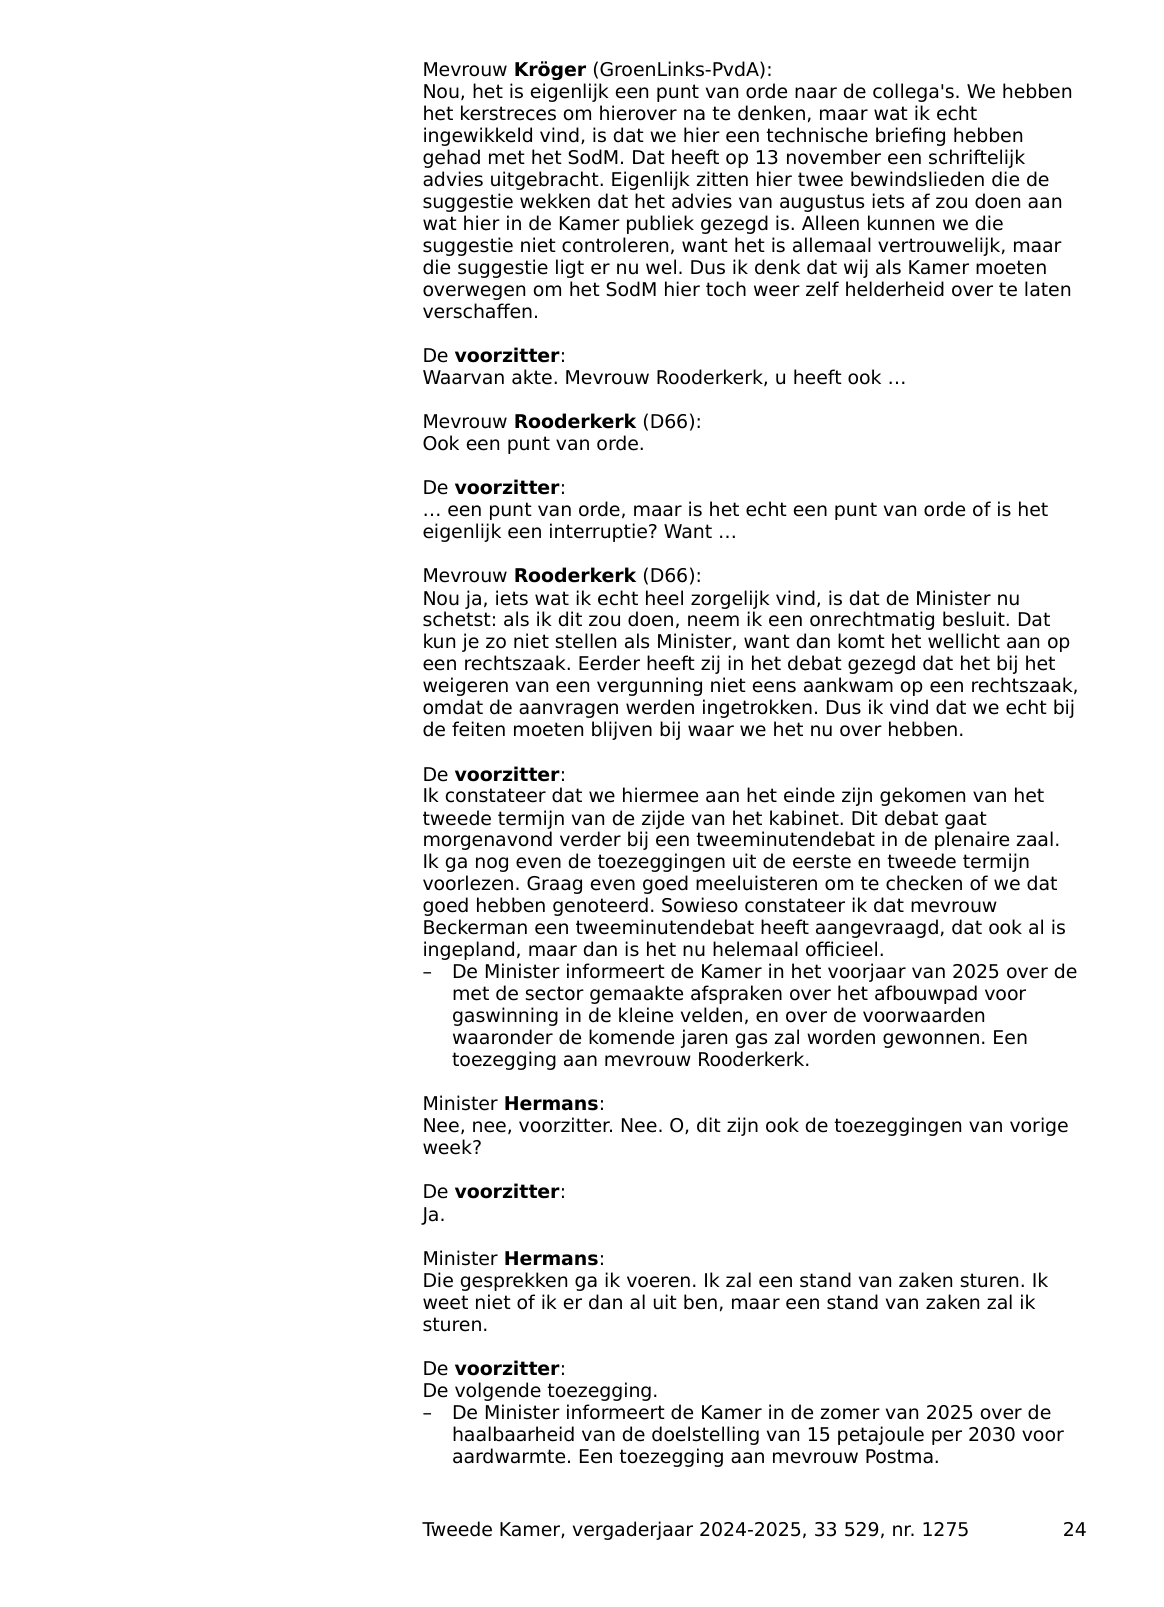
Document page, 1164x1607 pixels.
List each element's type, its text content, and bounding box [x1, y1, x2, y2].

text Mevrouw Kröger (GroenLinks-PvdA): [422, 59, 1087, 81]
text – De Minister informeert de Kamer in het voorjaar van 2025 over de met de sector gemaakte afspraken over het afbouwpad voor gaswinning in de kleine velden, en over de voorwaarden waaronder de komende jaren gas zal worden gewonnen. Een toezegging aan mevrouw Rooderkerk. [422, 961, 1087, 1071]
text Waarvan akte. Mevrouw Rooderkerk, u heeft ook … [422, 367, 1087, 389]
text Minister Hermans: [422, 1248, 1087, 1269]
text Mevrouw Rooderkerk (D66): [422, 565, 1087, 587]
text Mevrouw Rooderkerk (D66): [422, 411, 1087, 433]
text De voorzitter: [422, 345, 1087, 367]
text Nee, nee, voorzitter. Nee. O, dit zijn ook de toezeggingen van vorige week? [422, 1115, 1087, 1159]
text … een punt van orde, maar is het echt een punt van orde of is het eigenlijk een interruptie? Want … [422, 499, 1087, 543]
text Nou ja, iets wat ik echt heel zorgelijk vind, is dat de Minister nu schetst: als ik dit zou doen, neem ik een onrechtmatig besluit. Dat kun je zo niet stellen als Minister, want dan komt het wellicht aan op een rechtszaak. Eerder heeft zij in het debat gezegd dat het bij het weigeren van een vergunning niet eens aankwam op een rechtszaak, omdat de aanvragen werden ingetrokken. Dus ik vind dat we echt bij de feiten moeten blijven bij waar we het nu over hebben. [422, 587, 1087, 741]
text Minister Hermans: [422, 1093, 1087, 1115]
text Ik constateer dat we hiermee aan het einde zijn gekomen van het tweede termijn van de zijde van het kabinet. Dit debat gaat morgenavond verder bij een tweeminutendebat in de plenaire zaal. [422, 785, 1087, 851]
text – De Minister informeert de Kamer in de zomer van 2025 over de haalbaarheid van de doelstelling van 15 petajoule per 2030 voor aardwarmte. Een toezegging aan mevrouw Postma. [422, 1402, 1087, 1468]
text Ja. [422, 1203, 1087, 1225]
text De voorzitter: [422, 1358, 1087, 1380]
text De voorzitter: [422, 1181, 1087, 1203]
text Die gesprekken ga ik voeren. Ik zal een stand van zaken sturen. Ik weet niet of ik er dan al uit ben, maar een stand van zaken zal ik sturen. [422, 1269, 1087, 1336]
text De voorzitter: [422, 477, 1087, 499]
text De voorzitter: [422, 763, 1087, 785]
text Ook een punt van orde. [422, 433, 1087, 455]
text Ik ga nog even de toezeggingen uit de eerste en tweede termijn voorlezen. Graag even goed meeluisteren om te checken of we dat goed hebben genoteerd. Sowieso constateer ik dat mevrouw Beckerman een tweeminutendebat heeft aangevraagd, dat ook al is ingepland, maar dan is het nu helemaal officieel. [422, 851, 1087, 961]
text De volgende toezegging. [422, 1380, 1087, 1402]
text Nou, het is eigenlijk een punt van orde naar de collega's. We hebben het kerstreces om hierover na te denken, maar wat ik echt ingewikkeld vind, is dat we hier een technische briefing hebben gehad met het SodM. Dat heeft op 13 november een schriftelijk advies uitgebracht. Eigenlijk zitten hier twee bewindslieden die de suggestie wekken dat het advies van augustus iets af zou doen aan wat hier in de Kamer publiek gezegd is. Alleen kunnen we die suggestie niet controleren, want het is allemaal vertrouwelijk, maar die suggestie ligt er nu wel. Dus ik denk dat wij als Kamer moeten overwegen om het SodM hier toch weer zelf helderheid over te laten verschaffen. [422, 81, 1087, 323]
